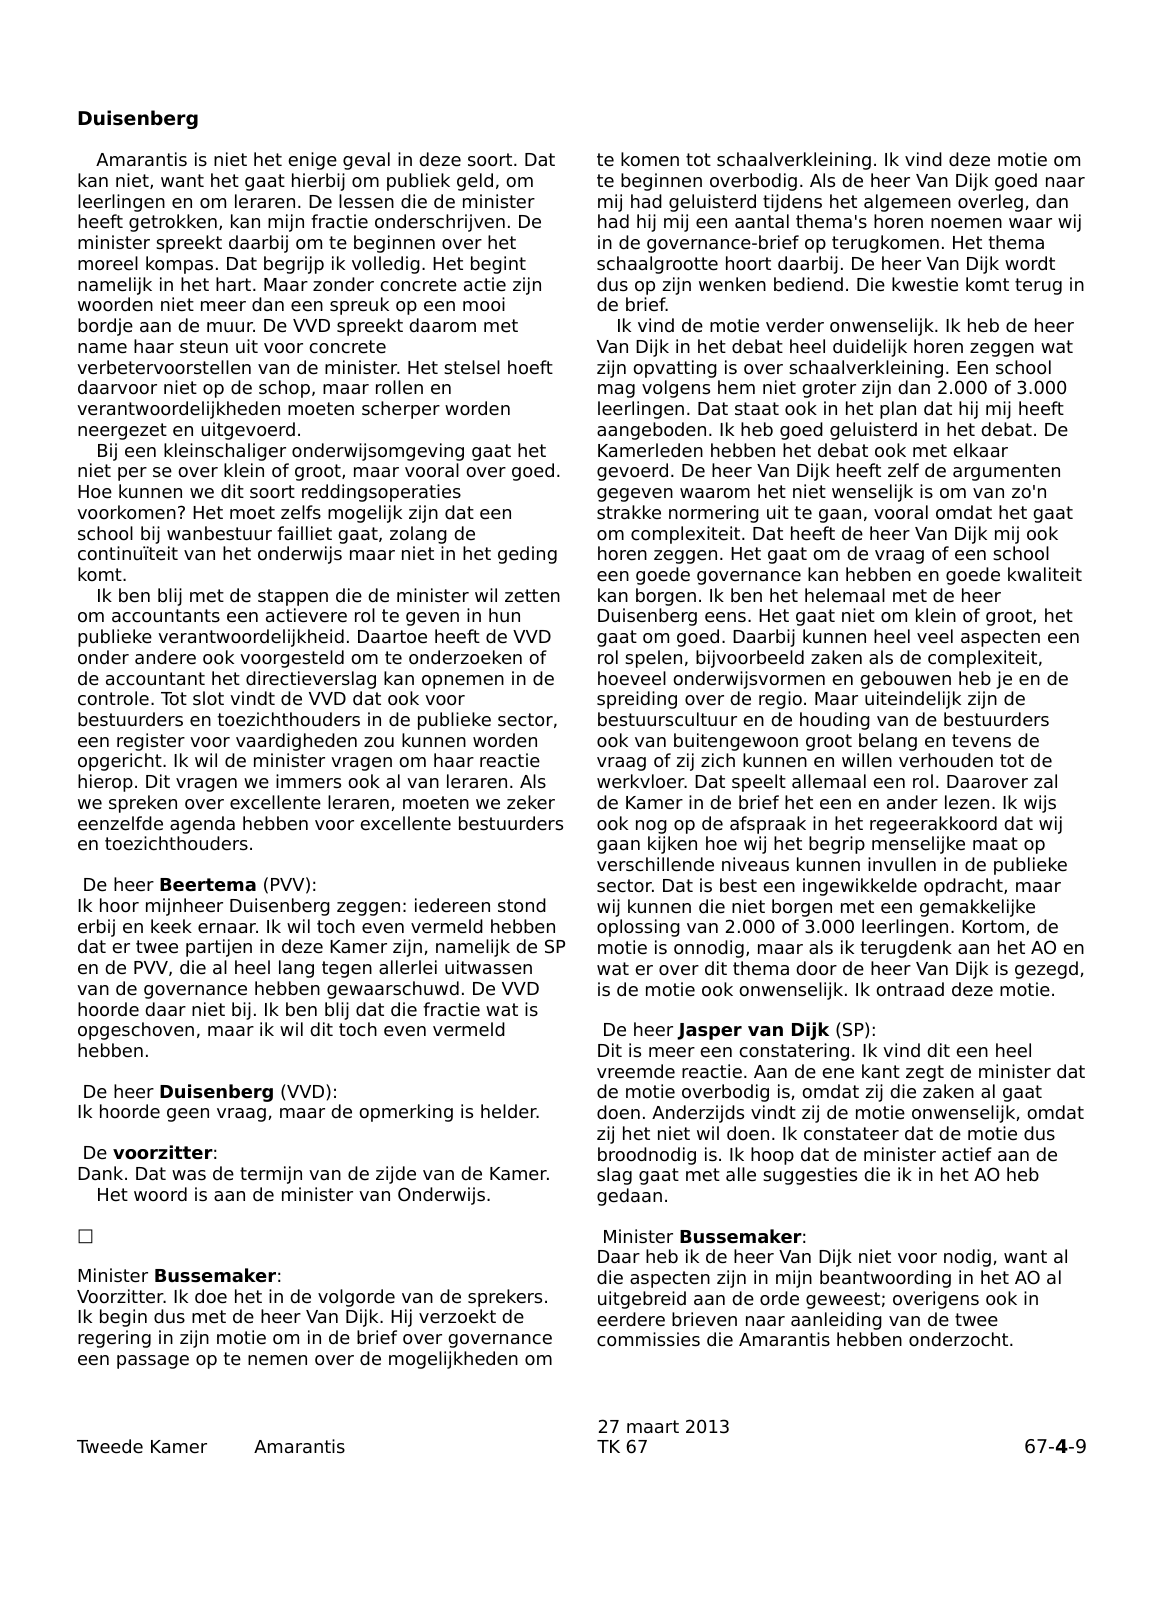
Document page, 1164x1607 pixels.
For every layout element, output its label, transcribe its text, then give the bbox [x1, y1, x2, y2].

text Dank. Dat was de termijn van de zijde van de Kamer. [77, 1164, 567, 1184]
text Ik ben blij met de stappen die de minister wil zetten om accountants een actievere rol te geven in hun publieke verantwoordelijkheid. Daartoe heeft de VVD onder andere ook voorgesteld om te onderzoeken of de accountant het directieverslag kan opnemen in de controle. Tot slot vindt de VVD dat ook voor bestuurders en toezichthouders in de publieke sector, een register voor vaardigheden zou kunnen worden opgericht. Ik wil de minister vragen om haar reactie hierop. Dit vragen we immers ook al van leraren. Als we spreken over excellente leraren, moeten we zeker eenzelfde agenda hebben voor excellente bestuurders en toezichthouders. [77, 586, 567, 855]
text Het woord is aan de minister van Onderwijs. [77, 1184, 567, 1205]
text Bij een kleinschaliger onderwijsomgeving gaat het niet per se over klein of groot, maar vooral over goed. Hoe kunnen we dit soort reddingsoperaties voorkomen? Het moet zelfs mogelijk zijn dat een school bij wanbestuur failliet gaat, zolang de continuïteit van het onderwijs maar niet in het geding komt. [77, 440, 567, 586]
text Dit is meer een constatering. Ik vind dit een heel vreemde reactie. Aan de ene kant zegt de minister dat de motie overbodig is, omdat zij die zaken al gaat doen. Anderzijds vindt zij de motie onwenselijk, omdat zij het niet wil doen. Ik constateer dat de motie dus broodnodig is. Ik hoop dat de minister actief aan de slag gaat met alle suggesties die ik in het AO heb gedaan. [596, 1041, 1087, 1207]
text □ [77, 1225, 567, 1246]
text Amarantis is niet het enige geval in deze soort. Dat kan niet, want het gaat hierbij om publiek geld, om leerlingen en om leraren. De lessen die de minister heeft getrokken, kan mijn fractie onderschrijven. De minister spreekt daarbij om te beginnen over het moreel kompas. Dat begrijp ik volledig. Het begint namelijk in het hart. Maar zonder concrete actie zijn woorden niet meer dan een spreuk op een mooi bordje aan de muur. De VVD spreekt daarom met name haar steun uit voor concrete verbetervoorstellen van de minister. Het stelsel hoeft daarvoor niet op de schop, maar rollen en verantwoordelijkheden moeten scherper worden neergezet en uitgevoerd. [77, 150, 567, 440]
text De heer Duisenberg (VVD): [77, 1082, 567, 1102]
text Ik hoorde geen vraag, maar de opmerking is helder. [77, 1102, 567, 1123]
text Minister Bussemaker: [77, 1266, 567, 1287]
text te komen tot schaalverkleining. Ik vind deze motie om te beginnen overbodig. Als de heer Van Dijk goed naar mij had geluisterd tijdens het algemeen overleg, dan had hij mij een aantal thema's horen noemen waar wij in de governance-brief op terugkomen. Het thema schaalgrootte hoort daarbij. De heer Van Dijk wordt dus op zijn wenken bediend. Die kwestie komt terug in de brief. [596, 150, 1087, 316]
text Ik vind de motie verder onwenselijk. Ik heb de heer Van Dijk in het debat heel duidelijk horen zeggen wat zijn opvatting is over schaalverkleining. Een school mag volgens hem niet groter zijn dan 2.000 of 3.000 leerlingen. Dat staat ook in het plan dat hij mij heeft aangeboden. Ik heb goed geluisterd in het debat. De Kamerleden hebben het debat ook met elkaar gevoerd. De heer Van Dijk heeft zelf de argumenten gegeven waarom het niet wenselijk is om van zo'n strakke normering uit te gaan, vooral omdat het gaat om complexiteit. Dat heeft de heer Van Dijk mij ook horen zeggen. Het gaat om de vraag of een school een goede governance kan hebben en goede kwaliteit kan borgen. Ik ben het helemaal met de heer Duisenberg eens. Het gaat niet om klein of groot, het gaat om goed. Daarbij kunnen heel veel aspecten een rol spelen, bijvoorbeeld zaken als de complexiteit, hoeveel onderwijsvormen en gebouwen heb je en de spreiding over de regio. Maar uiteindelijk zijn de bestuurscultuur en de houding van de bestuurders ook van buitengewoon groot belang en tevens de vraag of zij zich kunnen en willen verhouden tot de werkvloer. Dat speelt allemaal een rol. Daarover zal de Kamer in de brief het een en ander lezen. Ik wijs ook nog op de afspraak in het regeerakkoord dat wij gaan kijken hoe wij het begrip menselijke maat op verschillende niveaus kunnen invullen in de publieke sector. Dat is best een ingewikkelde opdracht, maar wij kunnen die niet borgen met een gemakkelijke oplossing van 2.000 of 3.000 leerlingen. Kortom, de motie is onnodig, maar als ik terugdenk aan het AO en wat er over dit thema door de heer Van Dijk is gezegd, is de motie ook onwenselijk. Ik ontraad deze motie. [596, 316, 1087, 1000]
text De voorzitter: [77, 1143, 567, 1164]
text De heer Jasper van Dijk (SP): [596, 1020, 1087, 1041]
text De heer Beertema (PVV): [77, 875, 567, 896]
text Minister Bussemaker: [596, 1227, 1087, 1247]
text Daar heb ik de heer Van Dijk niet voor nodig, want al die aspecten zijn in mijn beantwoording in het AO al uitgebreid aan de orde geweest; overigens ook in eerdere brieven naar aanleiding van de twee commissies die Amarantis hebben onderzocht. [596, 1247, 1087, 1351]
text Ik hoor mijnheer Duisenberg zeggen: iedereen stond erbij en keek ernaar. Ik wil toch even vermeld hebben dat er twee partijen in deze Kamer zijn, namelijk de SP en de PVV, die al heel lang tegen allerlei uitwassen van de governance hebben gewaarschuwd. De VVD hoorde daar niet bij. Ik ben blij dat die fractie wat is opgeschoven, maar ik wil dit toch even vermeld hebben. [77, 896, 567, 1062]
text Voorzitter. Ik doe het in de volgorde van de sprekers. Ik begin dus met de heer Van Dijk. Hij verzoekt de regering in zijn motie om in de brief over governance een passage op te nemen over de mogelijkheden om [77, 1287, 567, 1369]
